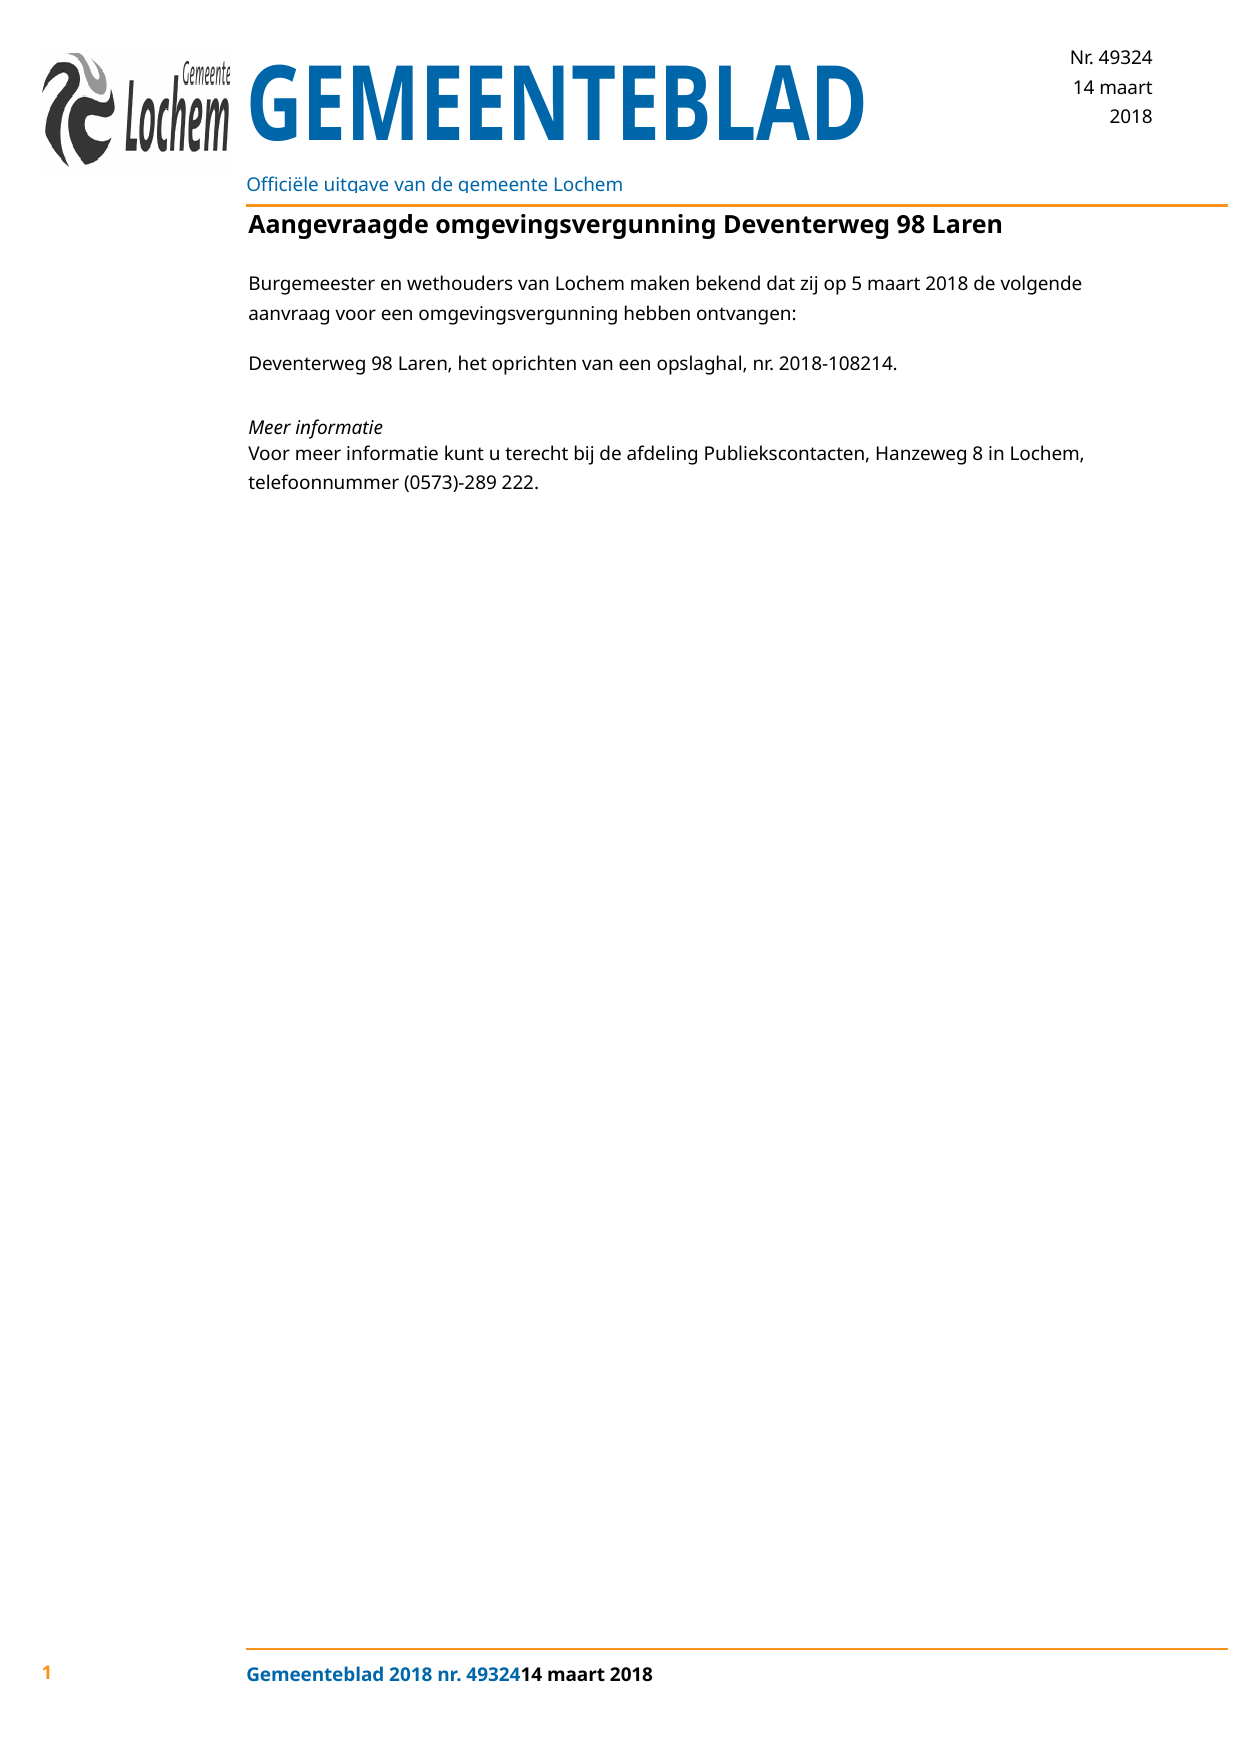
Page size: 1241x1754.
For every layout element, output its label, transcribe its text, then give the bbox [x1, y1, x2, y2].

text Meer informatie [248, 414, 1152, 440]
text Deventerweg 98 Laren, het oprichten van een opslaghal, nr. 2018-108214. [248, 350, 1152, 376]
text Voor meer informatie kunt u terecht bij de afdeling Publiekscontacten, Hanzeweg 8 in Lochem, telefoonnummer (0573)-289 222. [248, 440, 1152, 495]
picture [41, 47, 231, 172]
text Burgemeester en wethouders van Lochem maken bekend dat zij op 5 maart 2018 de volgende aanvraag voor een omgevingsvergunning hebben ontvangen: [248, 270, 1152, 326]
text Aangevraagde omgevingsvergunning Deventerweg 98 Laren [248, 207, 1152, 241]
